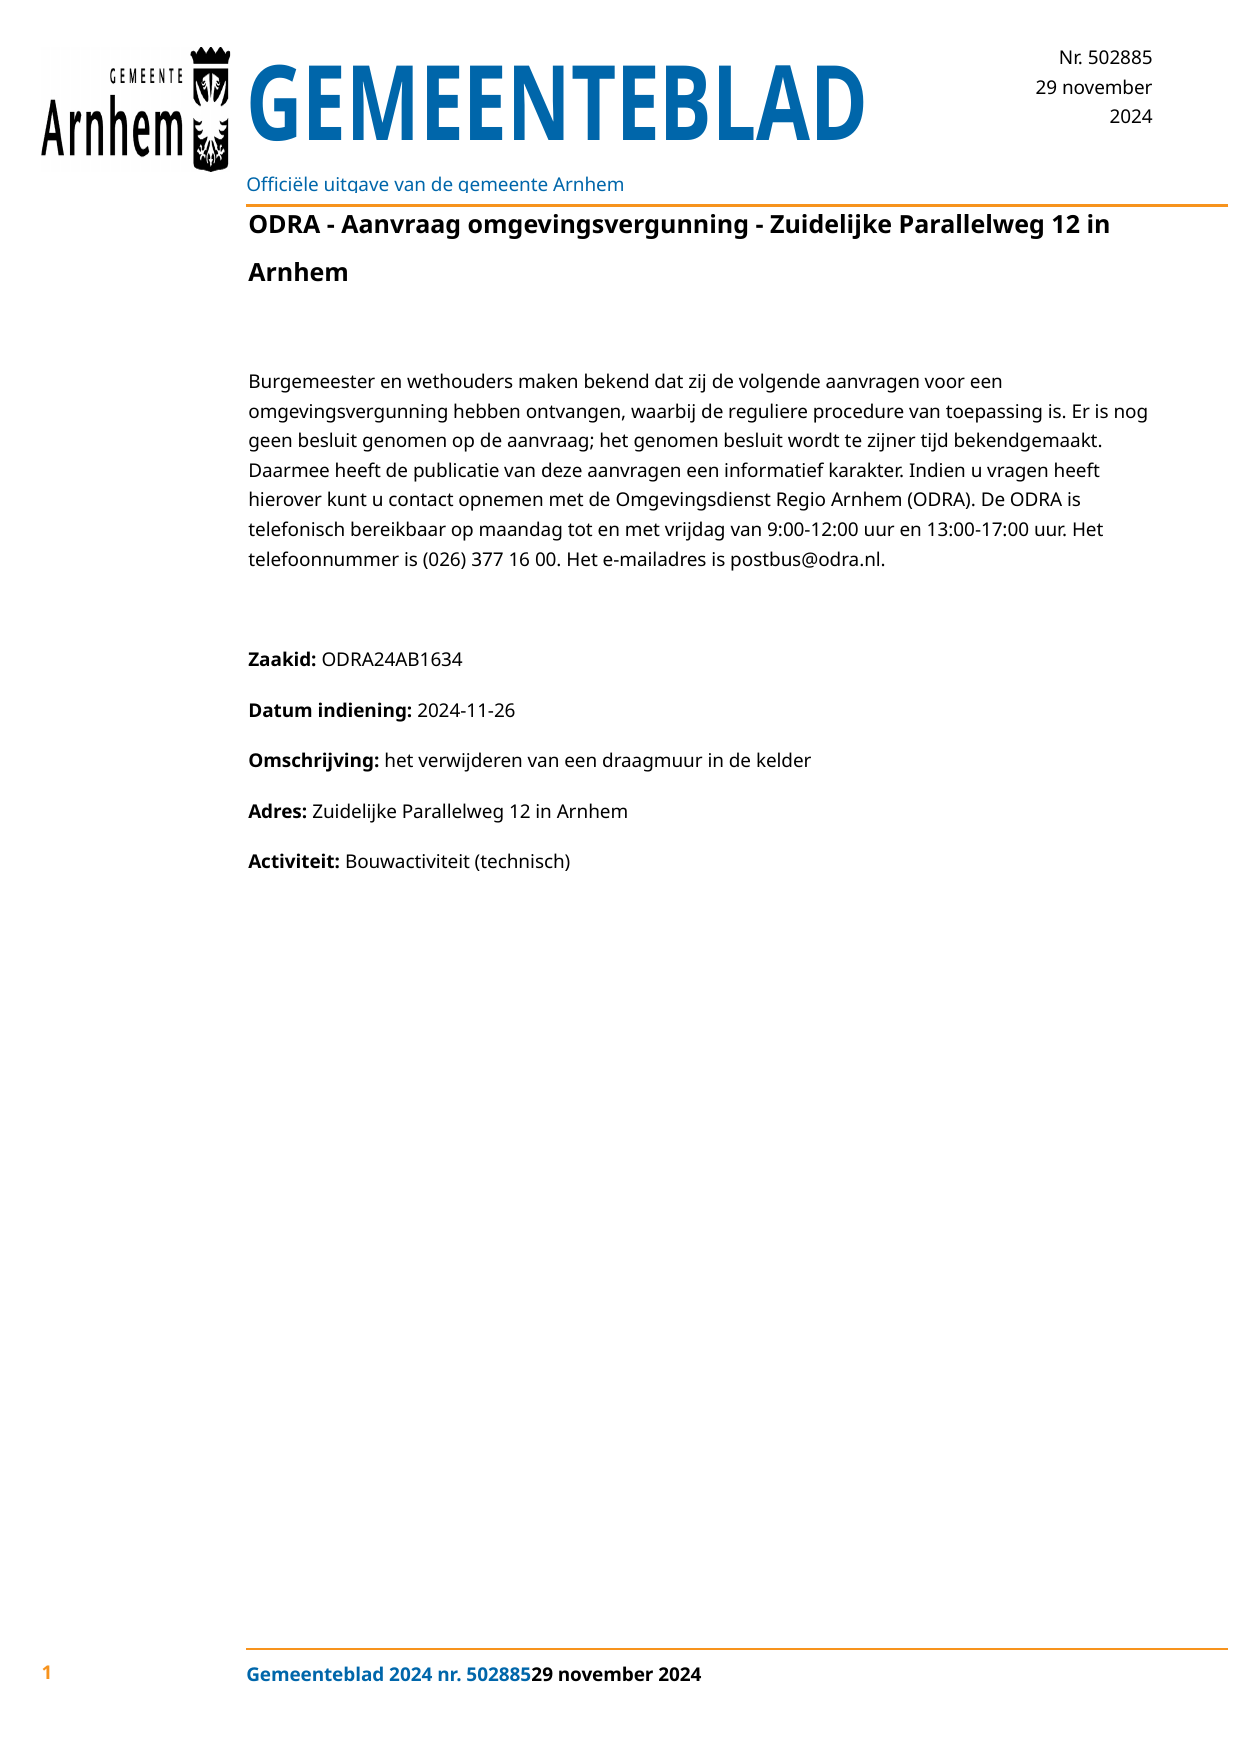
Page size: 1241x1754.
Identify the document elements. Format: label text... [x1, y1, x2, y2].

text Datum indiening: 2024-11-26 [248, 697, 1152, 723]
text ODRA - Aanvraag omgevingsvergunning - Zuidelijke Parallelweg 12 in Arnhem [248, 207, 1152, 288]
text Omschrijving: het verwijderen van een draagmuur in de kelder [248, 747, 1152, 773]
picture [41, 47, 231, 172]
text Adres: Zuidelijke Parallelweg 12 in Arnhem [248, 798, 1152, 824]
text Burgemeester en wethouders maken bekend dat zij de volgende aanvragen voor een omgevingsvergunning hebben ontvangen, waarbij de reguliere procedure van toepassing is. Er is nog geen besluit genomen op de aanvraag; het genomen besluit wordt te zijner tijd bekendgemaakt. Daarmee heeft de publicatie van deze aanvragen een informatief karakter. Indien u vragen heeft hierover kunt u contact opnemen met de Omgevingsdienst Regio Arnhem (ODRA). De ODRA is telefonisch bereikbaar op maandag tot en met vrijdag van 9:00-12:00 uur en 13:00-17:00 uur. Het telefoonnummer is (026) 377 16 00. Het e-mailadres is postbus@odra.nl. [248, 368, 1152, 572]
text Activiteit: Bouwactiviteit (technisch) [248, 848, 1152, 874]
text Zaakid: ODRA24AB1634 [248, 647, 1152, 672]
